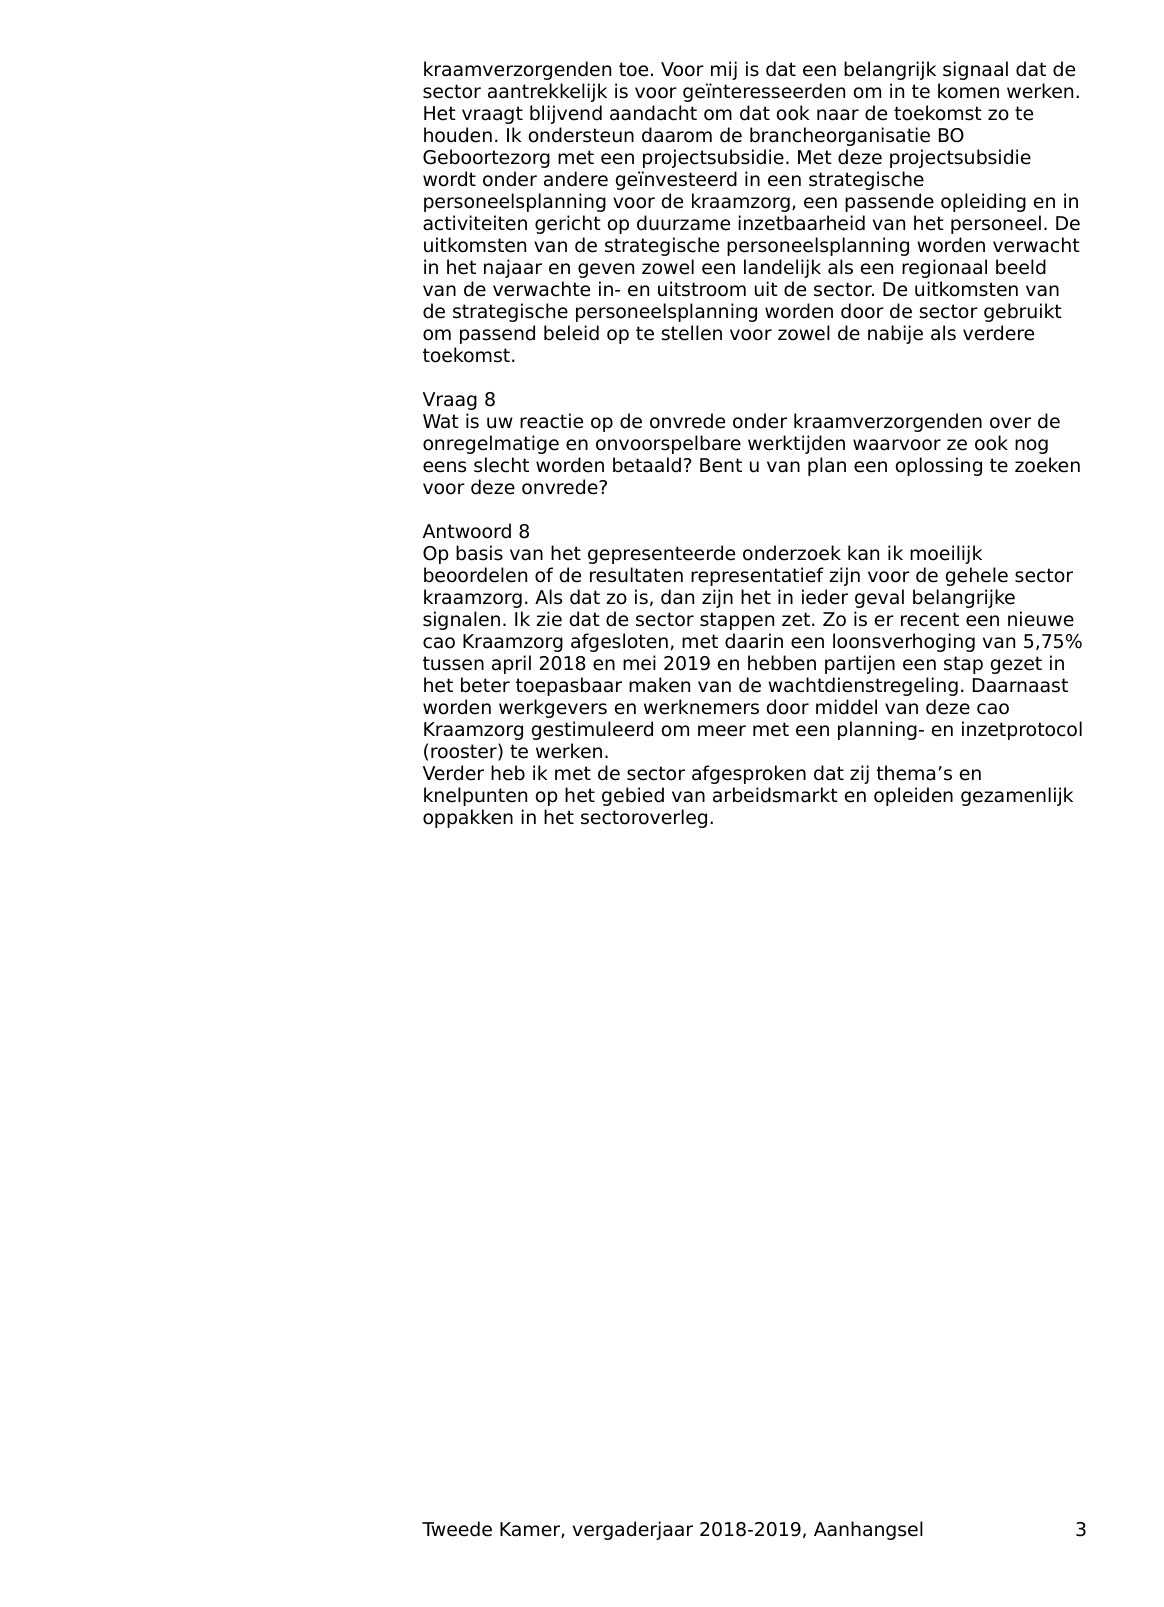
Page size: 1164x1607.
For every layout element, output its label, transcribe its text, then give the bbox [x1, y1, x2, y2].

text Antwoord 8 [422, 521, 1087, 543]
text Verder heb ik met de sector afgesproken dat zij thema’s en knelpunten op het gebied van arbeidsmarkt en opleiden gezamenlijk oppakken in het sectoroverleg. [422, 763, 1087, 829]
text Wat is uw reactie op de onvrede onder kraamverzorgenden over de onregelmatige en onvoorspelbare werktijden waarvoor ze ook nog eens slecht worden betaald? Bent u van plan een oplossing te zoeken voor deze onvrede? [422, 411, 1087, 499]
text kraamverzorgenden toe. Voor mij is dat een belangrijk signaal dat de sector aantrekkelijk is voor geïnteresseerden om in te komen werken. Het vraagt blijvend aandacht om dat ook naar de toekomst zo te houden. Ik ondersteun daarom de brancheorganisatie BO Geboortezorg met een projectsubsidie. Met deze projectsubsidie wordt onder andere geïnvesteerd in een strategische personeelsplanning voor de kraamzorg, een passende opleiding en in activiteiten gericht op duurzame inzetbaarheid van het personeel. De uitkomsten van de strategische personeelsplanning worden verwacht in het najaar en geven zowel een landelijk als een regionaal beeld van de verwachte in- en uitstroom uit de sector. De uitkomsten van de strategische personeelsplanning worden door de sector gebruikt om passend beleid op te stellen voor zowel de nabije als verdere toekomst. [422, 59, 1087, 367]
text Op basis van het gepresenteerde onderzoek kan ik moeilijk beoordelen of de resultaten representatief zijn voor de gehele sector kraamzorg. Als dat zo is, dan zijn het in ieder geval belangrijke signalen. Ik zie dat de sector stappen zet. Zo is er recent een nieuwe cao Kraamzorg afgesloten, met daarin een loonsverhoging van 5,75% tussen april 2018 en mei 2019 en hebben partijen een stap gezet in het beter toepasbaar maken van de wachtdienstregeling. Daarnaast worden werkgevers en werknemers door middel van deze cao Kraamzorg gestimuleerd om meer met een planning- en inzetprotocol (rooster) te werken. [422, 543, 1087, 763]
text Vraag 8 [422, 389, 1087, 411]
